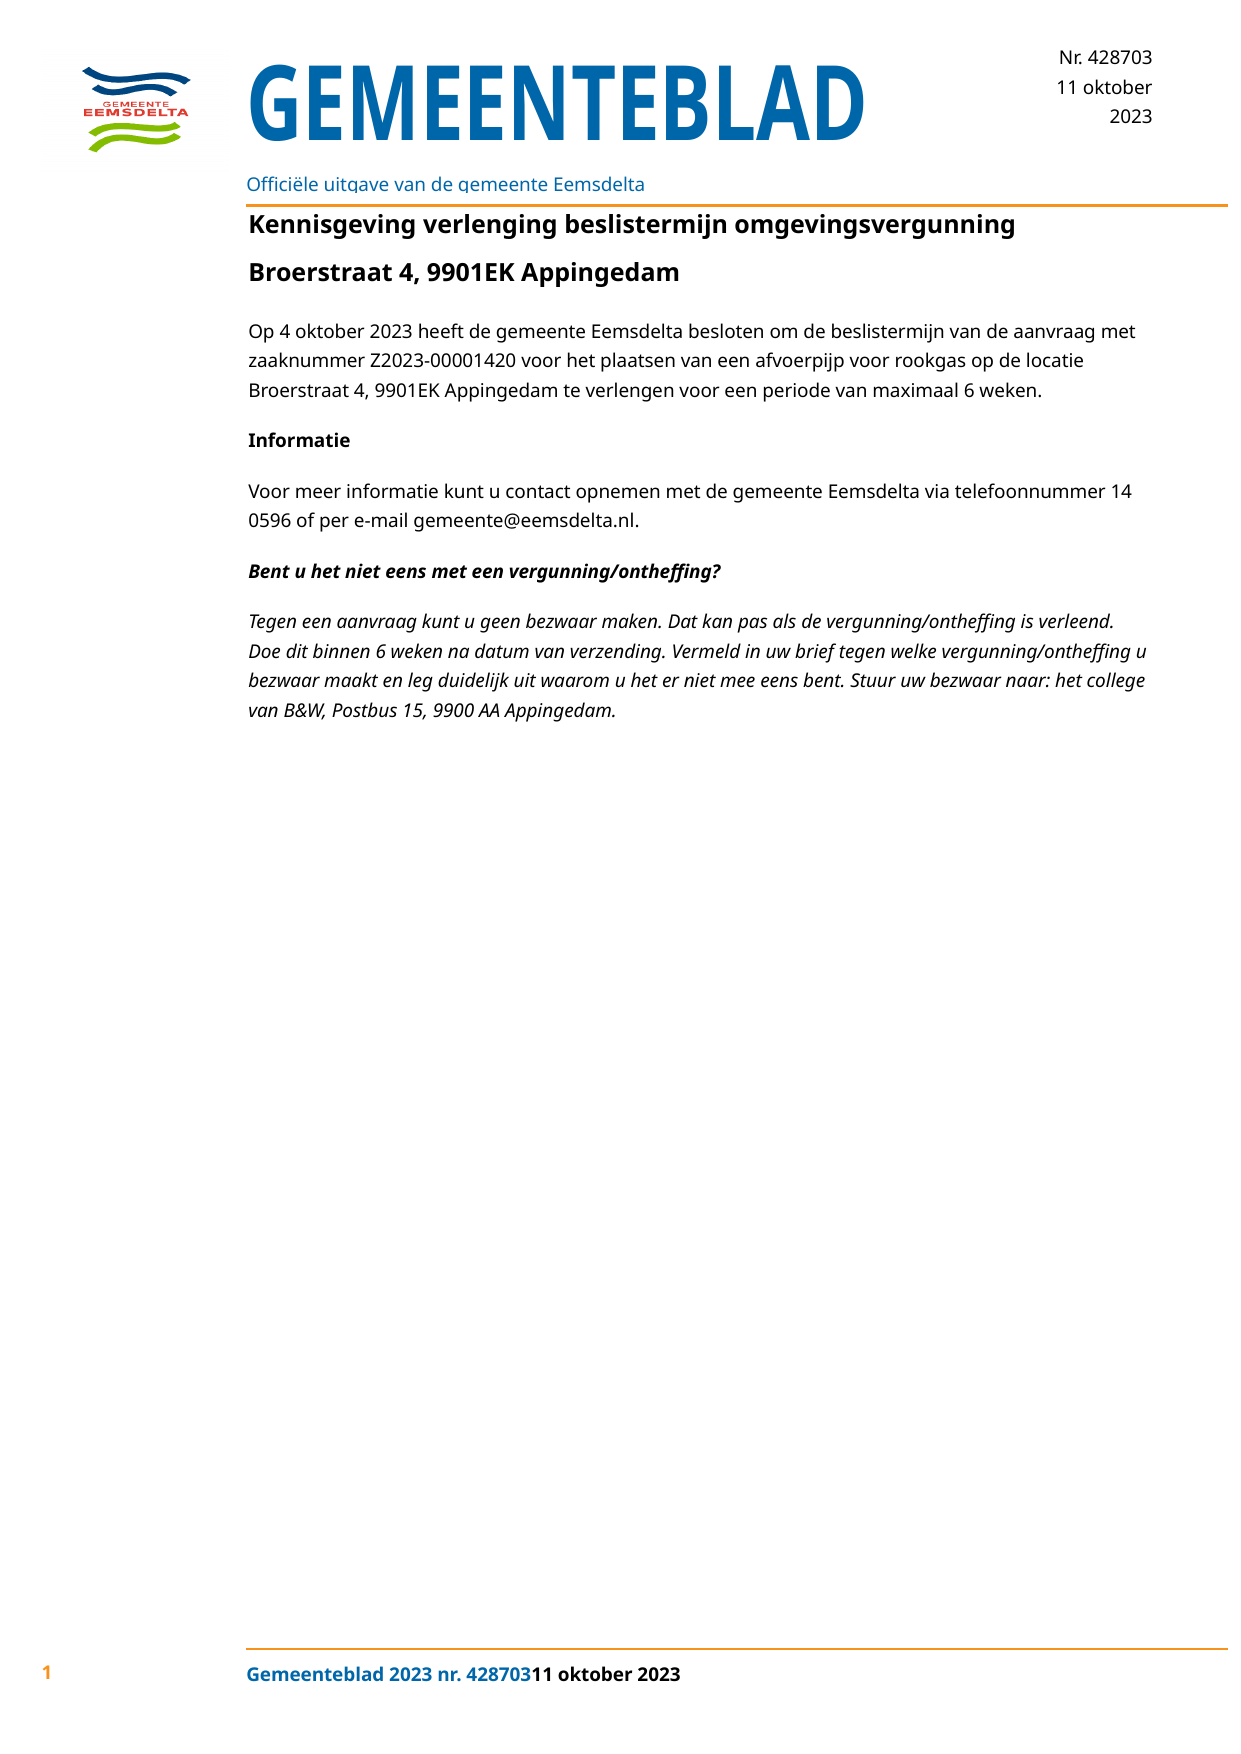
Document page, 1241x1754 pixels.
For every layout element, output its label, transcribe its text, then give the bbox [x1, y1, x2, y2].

text Op 4 oktober 2023 heeft de gemeente Eemsdelta besloten om de beslistermijn van de aanvraag met zaaknummer Z2023-00001420 voor het plaatsen van een afvoerpijp voor rookgas op de locatie Broerstraat 4, 9901EK Appingedam te verlengen voor een periode van maximaal 6 weken. [248, 318, 1152, 403]
picture [41, 47, 231, 172]
text Kennisgeving verlenging beslistermijn omgevingsvergunning Broerstraat 4, 9901EK Appingedam [248, 207, 1152, 288]
text Informatie [248, 427, 1152, 453]
text Tegen een aanvraag kunt u geen bezwaar maken. Dat kan pas als de vergunning/ontheffing is verleend. Doe dit binnen 6 weken na datum van verzending. Vermeld in uw brief tegen welke vergunning/ontheffing u bezwaar maakt en leg duidelijk uit waarom u het er niet mee eens bent. Stuur uw bezwaar naar: het college van B&W, Postbus 15, 9900 AA Appingedam. [248, 608, 1152, 723]
text Voor meer informatie kunt u contact opnemen met de gemeente Eemsdelta via telefoonnummer 14 0596 of per e-mail gemeente@eemsdelta.nl. [248, 478, 1152, 533]
text Bent u het niet eens met een vergunning/ontheffing? [248, 558, 1152, 584]
